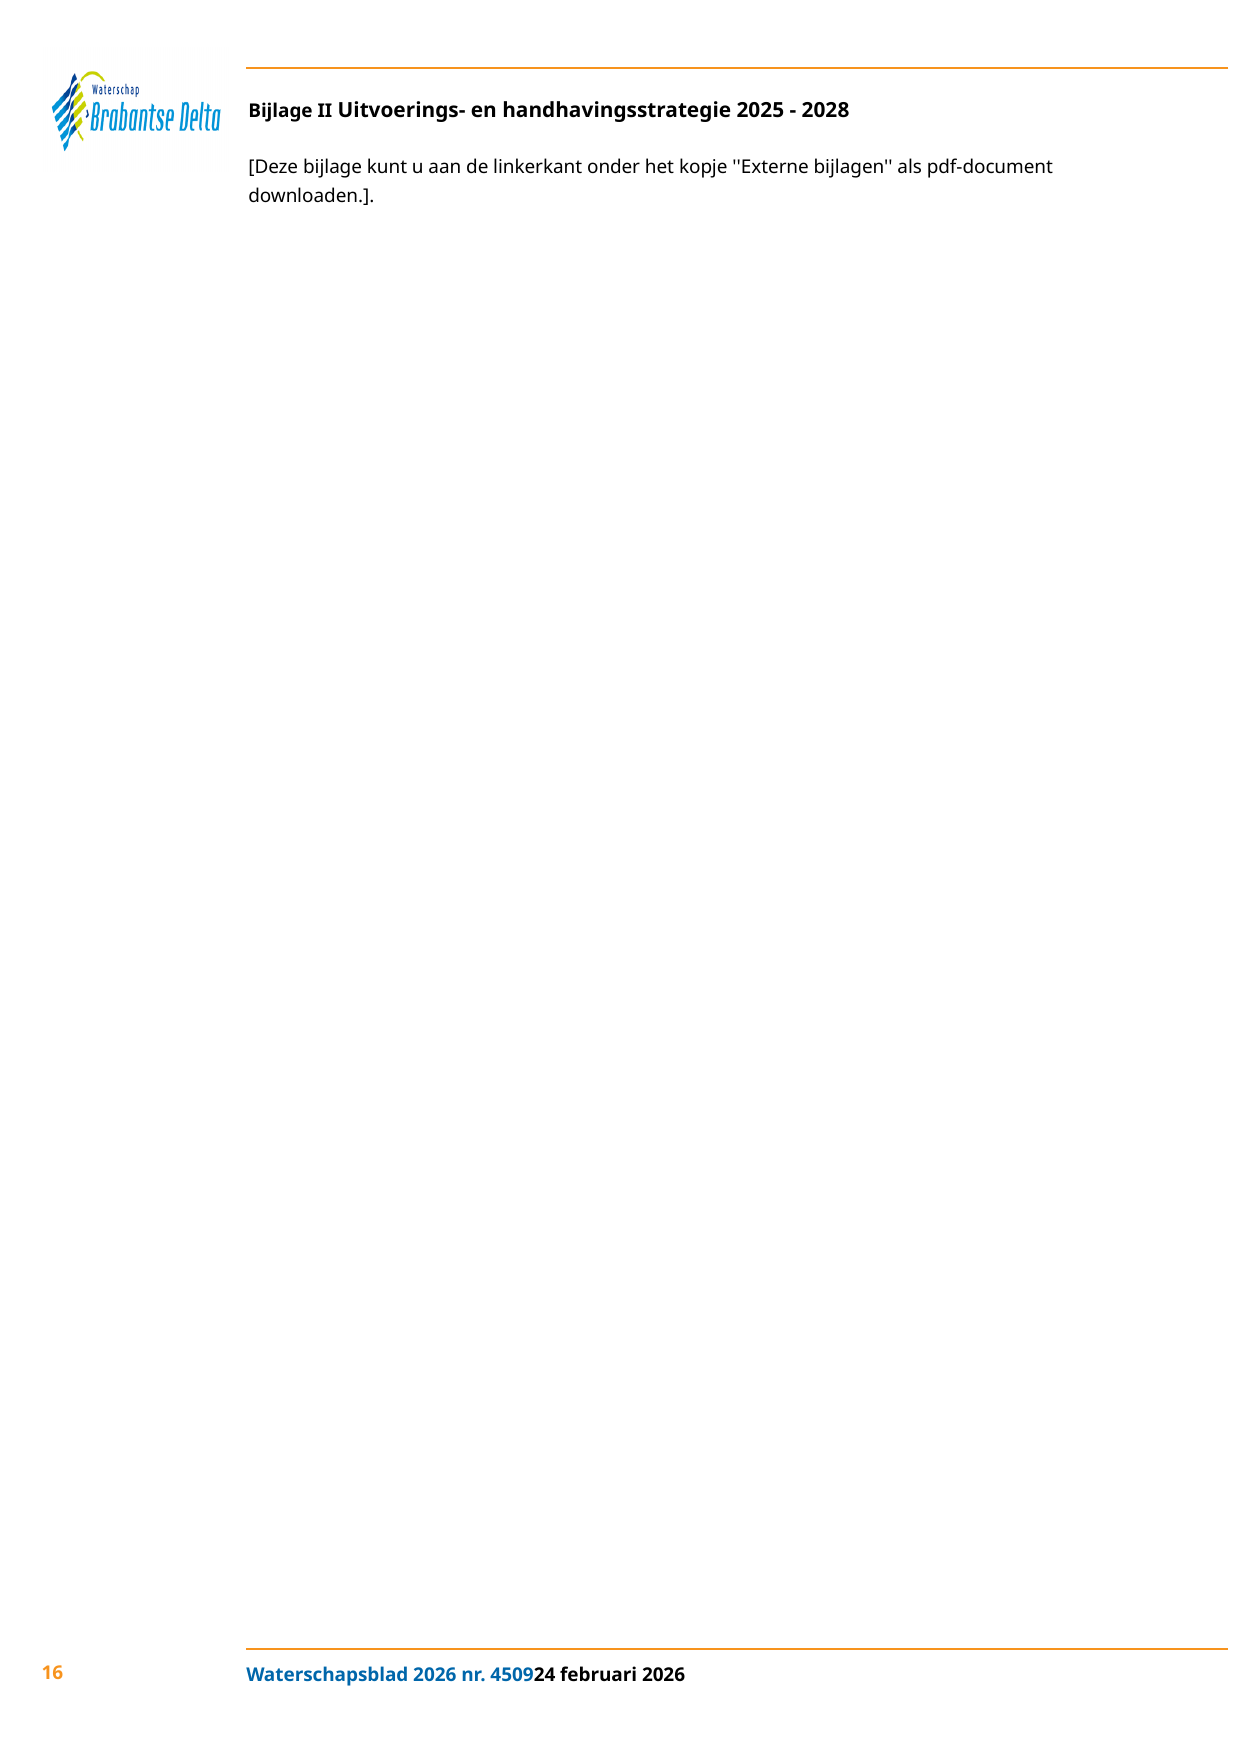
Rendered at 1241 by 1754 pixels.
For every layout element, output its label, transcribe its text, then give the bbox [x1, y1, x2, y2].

picture [41, 47, 231, 172]
text Bijlage II Uitvoerings- en handhavingsstrategie 2025 - 2028 [248, 95, 1152, 123]
text [Deze bijlage kunt u aan de linkerkant onder het kopje ''Externe bijlagen'' als pdf-document downloaden.]. [248, 153, 1152, 208]
